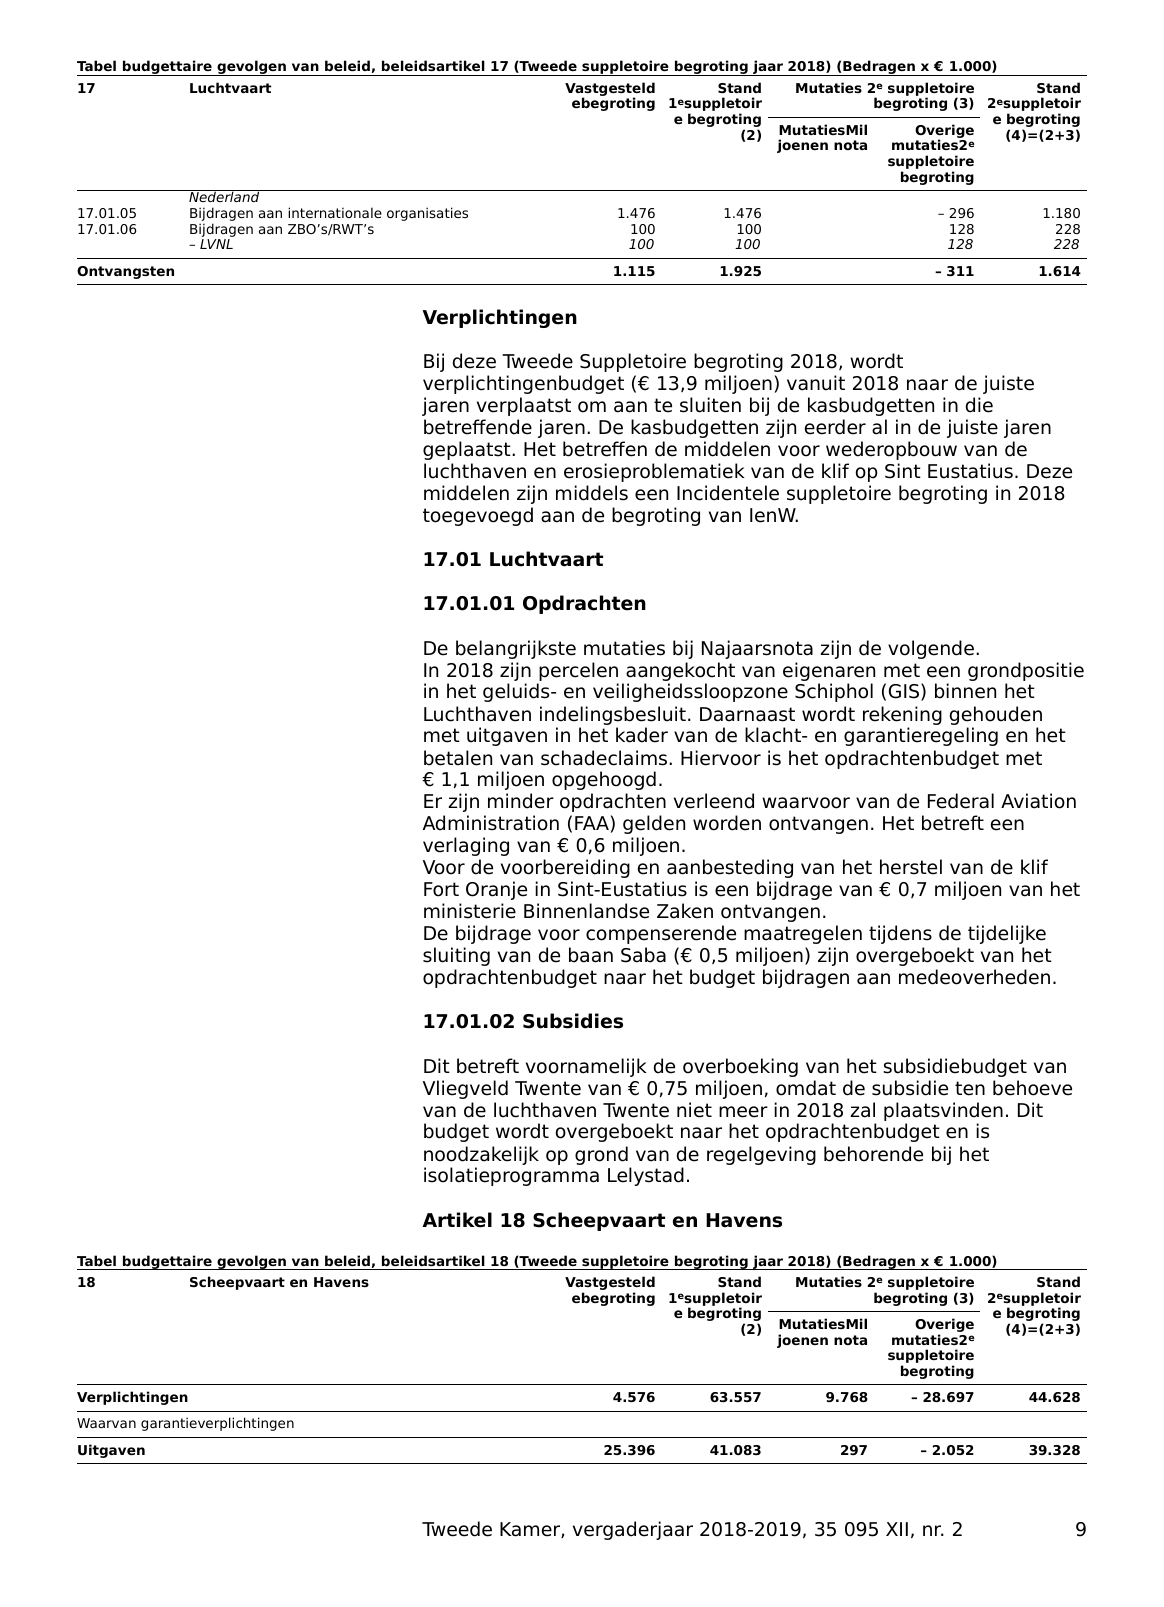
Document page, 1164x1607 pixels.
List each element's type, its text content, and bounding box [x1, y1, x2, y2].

table_cell 63.557 [661, 1385, 768, 1411]
table_cell [768, 191, 874, 206]
table_cell [661, 191, 768, 206]
table_cell Waarvan garantieverplichtingen [77, 1412, 555, 1437]
table_cell [555, 1412, 661, 1437]
table_cell Scheepvaart en Havens [183, 1270, 555, 1311]
table_cell Stand 1esuppletoire begroting (2) [661, 1270, 768, 1384]
table_cell – 2.052 [874, 1438, 980, 1463]
table_cell 44.628 [980, 1385, 1087, 1411]
table_cell [183, 1311, 555, 1384]
table_cell 128 [874, 221, 980, 237]
table_cell 17.01.06 [77, 221, 183, 237]
table_cell 1.614 [980, 259, 1087, 284]
table_cell 100 [661, 221, 768, 237]
table_cell Overige mutaties2e suppletoire begroting [874, 118, 980, 190]
table_cell 25.396 [555, 1438, 661, 1463]
table_cell [77, 237, 183, 258]
table_cell [77, 117, 183, 190]
table_cell [183, 117, 555, 190]
table_cell [768, 206, 874, 221]
table_cell 100 [555, 237, 661, 258]
table_cell MutatiesMiljoenen nota [768, 1312, 874, 1384]
subtitle 17.01.01 Opdrachten [422, 593, 1087, 615]
table_cell [768, 259, 874, 284]
table_cell Stand 1esuppletoire begroting (2) [661, 76, 768, 190]
table_cell [980, 191, 1087, 206]
table_cell Uitgaven [77, 1438, 555, 1463]
table_cell 100 [661, 237, 768, 258]
table_cell [661, 1412, 768, 1437]
table_cell Bijdragen aan internationale organisaties [183, 206, 555, 221]
text In 2018 zijn percelen aangekocht van eigenaren met een grondpositie in het geluids- en veiligheidssloopzone Schiphol (GIS) binnen het Luchthaven indelingsbesluit. Daarnaast wordt rekening gehouden met uitgaven in het kader van de klacht- en garantieregeling en het betalen van schadeclaims. Hiervoor is het opdrachtenbudget met € 1,1 miljoen opgehoogd. [422, 659, 1087, 791]
table_cell 228 [980, 237, 1087, 258]
table_cell – 311 [874, 259, 980, 284]
table_header Tabel budgettaire gevolgen van beleid, beleidsartikel 18 (Tweede suppletoire begroting jaar 2018) (Bedragen x € 1.000) [77, 1254, 1087, 1269]
table_cell Bijdragen aan ZBO’s/RWT’s [183, 221, 555, 237]
table_cell [768, 221, 874, 237]
subtitle 17.01.02 Subsidies [422, 1011, 1087, 1033]
table_cell Stand 2esuppletoire begroting (4)=(2+3) [980, 76, 1087, 190]
table_cell Verplichtingen [77, 1385, 555, 1411]
text Bij deze Tweede Suppletoire begroting 2018, wordt verplichtingenbudget (€ 13,9 miljoen) vanuit 2018 naar de juiste jaren verplaatst om aan te sluiten bij de kasbudgetten in die betreffende jaren. De kasbudgetten zijn eerder al in de juiste jaren geplaatst. Het betreffen de middelen voor wederopbouw van de luchthaven en erosieproblematiek van de klif op Sint Eustatius. Deze middelen zijn middels een Incidentele suppletoire begroting in 2018 toegevoegd aan de begroting van IenW. [422, 351, 1087, 527]
table_cell 1.925 [661, 259, 768, 284]
text Er zijn minder opdrachten verleend waarvoor van de Federal Aviation Administration (FAA) gelden worden ontvangen. Het betreft een verlaging van € 0,6 miljoen. [422, 791, 1087, 857]
table_cell MutatiesMiljoenen nota [768, 118, 874, 190]
table_cell [555, 191, 661, 206]
table_cell Vastgesteldebegroting [555, 76, 661, 190]
table_cell Mutaties 2e suppletoire begroting (3) [768, 76, 980, 117]
subtitle 17.01 Luchtvaart [422, 549, 1087, 571]
table_cell 100 [555, 221, 661, 237]
table_cell Stand 2esuppletoire begroting (4)=(2+3) [980, 1270, 1087, 1384]
text De bijdrage voor compenserende maatregelen tijdens de tijdelijke sluiting van de baan Saba (€ 0,5 miljoen) zijn overgeboekt van het opdrachtenbudget naar het budget bijdragen aan medeoverheden. [422, 923, 1087, 989]
table_cell Luchtvaart [183, 76, 555, 117]
table_cell 18 [77, 1270, 183, 1311]
subtitle Verplichtingen [422, 307, 1087, 329]
table_cell [768, 237, 874, 258]
table_cell Mutaties 2e suppletoire begroting (3) [768, 1270, 980, 1311]
table_cell [77, 1311, 183, 1384]
table_cell 1.180 [980, 206, 1087, 221]
table_cell [768, 1412, 874, 1437]
table_cell 1.115 [555, 259, 661, 284]
table_cell [77, 191, 183, 206]
table_cell 4.576 [555, 1385, 661, 1411]
table_cell Vastgesteldebegroting [555, 1270, 661, 1384]
table_cell 17.01.05 [77, 206, 183, 221]
table_cell [980, 1412, 1087, 1437]
table_cell [874, 191, 980, 206]
table_cell 1.476 [555, 206, 661, 221]
text Dit betreft voornamelijk de overboeking van het subsidiebudget van Vliegveld Twente van € 0,75 miljoen, omdat de subsidie ten behoeve van de luchthaven Twente niet meer in 2018 zal plaatsvinden. Dit budget wordt overgeboekt naar het opdrachtenbudget en is noodzakelijk op grond van de regelgeving behorende bij het isolatieprogramma Lelystad. [422, 1056, 1087, 1187]
subtitle Artikel 18 Scheepvaart en Havens [422, 1209, 1087, 1232]
table_cell Nederland [183, 191, 555, 206]
table_cell 297 [768, 1438, 874, 1463]
text Voor de voorbereiding en aanbesteding van het herstel van de klif Fort Oranje in Sint-Eustatius is een bijdrage van € 0,7 miljoen van het ministerie Binnenlandse Zaken ontvangen. [422, 857, 1087, 923]
table_cell 17 [77, 76, 183, 117]
table_header Tabel budgettaire gevolgen van beleid, beleidsartikel 17 (Tweede suppletoire begroting jaar 2018) (Bedragen x € 1.000) [77, 59, 1087, 75]
table_cell Ontvangsten [77, 259, 555, 284]
table_cell 41.083 [661, 1438, 768, 1463]
table_cell – 296 [874, 206, 980, 221]
table_cell – 28.697 [874, 1385, 980, 1411]
table_cell 128 [874, 237, 980, 258]
table_cell 9.768 [768, 1385, 874, 1411]
table_cell Overige mutaties2e suppletoire begroting [874, 1312, 980, 1384]
table_cell – LVNL [183, 237, 555, 258]
table_cell [874, 1412, 980, 1437]
table_cell 228 [980, 221, 1087, 237]
table_cell 1.476 [661, 206, 768, 221]
table_cell 39.328 [980, 1438, 1087, 1463]
text De belangrijkste mutaties bij Najaarsnota zijn de volgende. [422, 637, 1087, 659]
